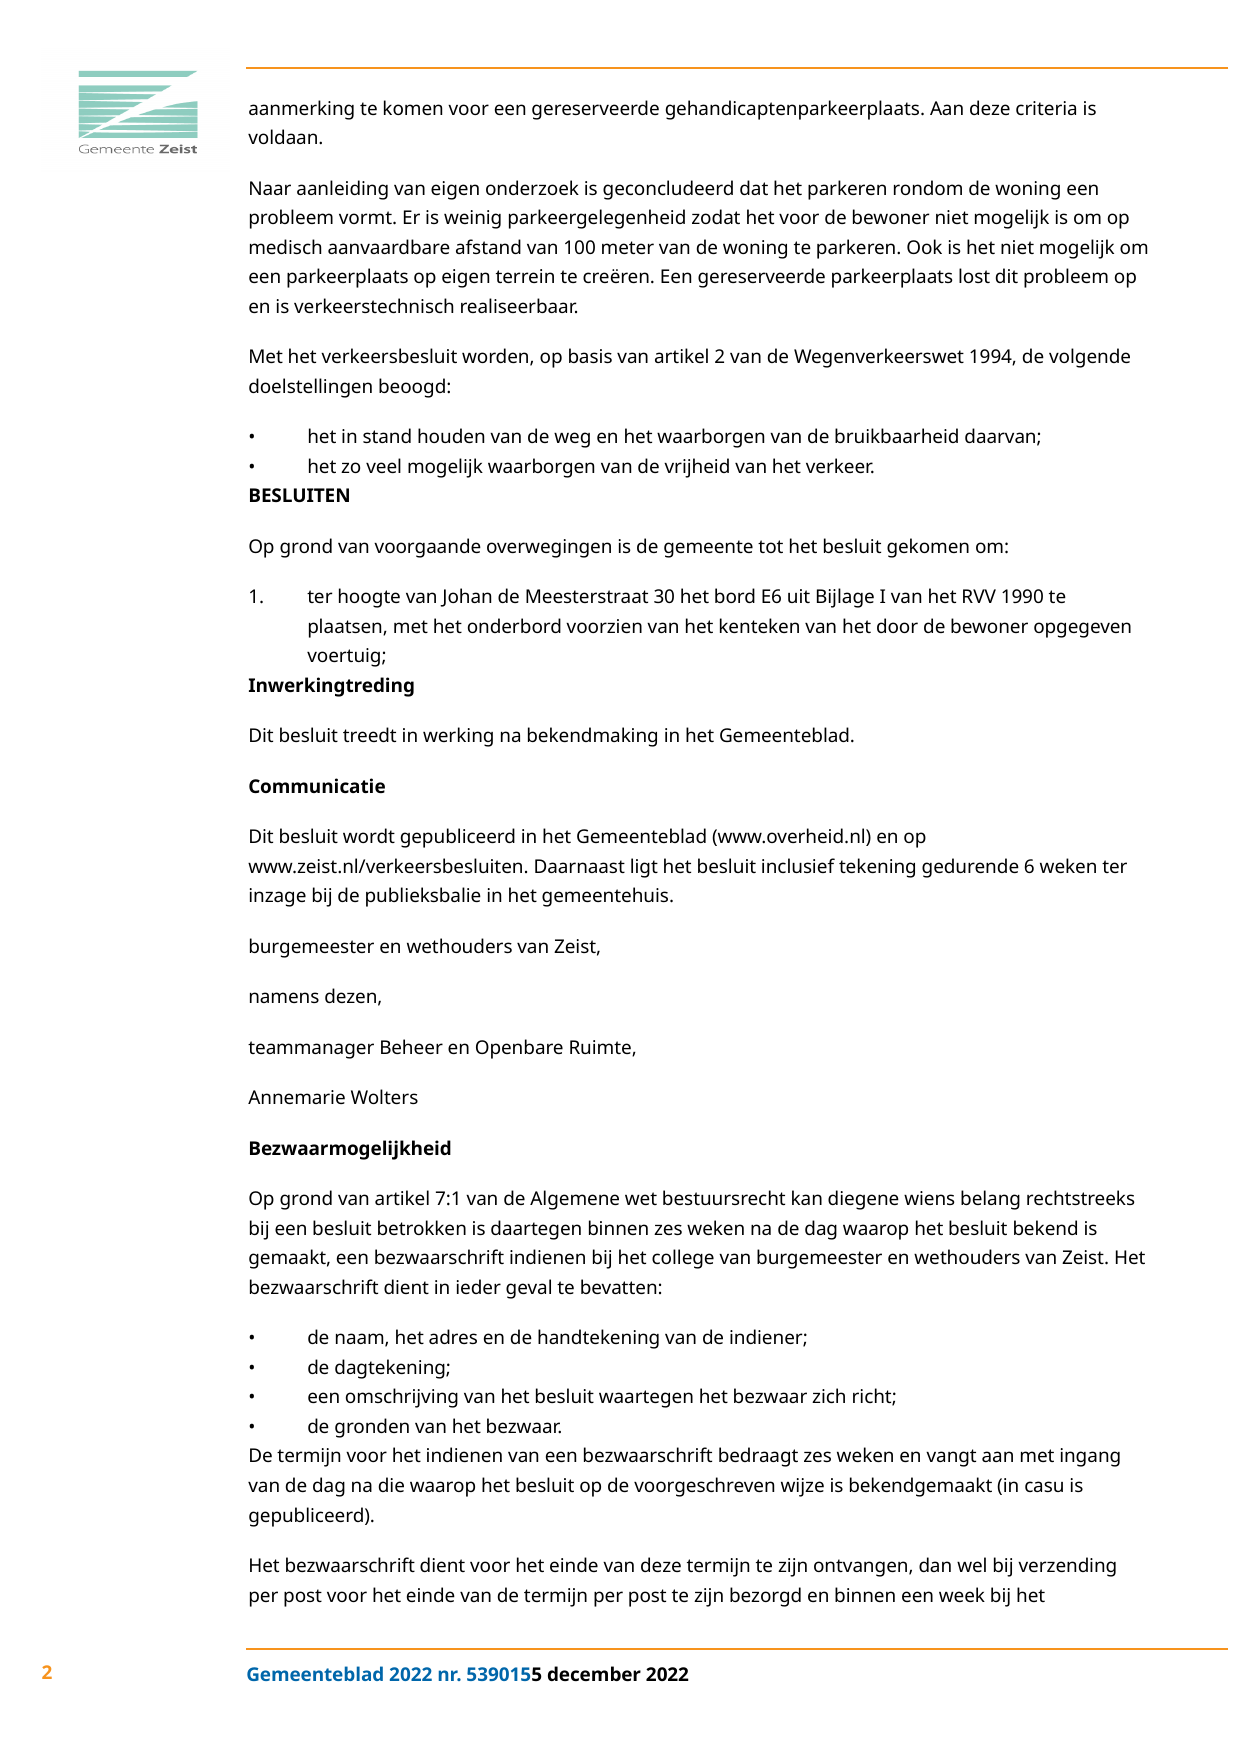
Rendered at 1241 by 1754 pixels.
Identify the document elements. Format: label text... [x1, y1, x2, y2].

text De termijn voor het indienen van een bezwaarschrift bedraagt zes weken en vangt aan met ingang van de dag na die waarop het besluit op de voorgeschreven wijze is bekendgemaakt (in casu is gepubliceerd). [248, 1443, 1152, 1528]
text namens dezen, [248, 983, 1152, 1009]
text Bezwaarmogelijkheid [248, 1135, 1152, 1161]
list het zo veel mogelijk waarborgen van de vrijheid van het verkeer. [248, 453, 1152, 479]
text Het bezwaarschrift dient voor het einde van deze termijn te zijn ontvangen, dan wel bij verzending per post voor het einde van de termijn per post te zijn bezorgd en binnen een week bij het [248, 1552, 1152, 1608]
list ter hoogte van Johan de Meesterstraat 30 het bord E6 uit Bijlage I van het RVV 1990 te plaatsen, met het onderbord voorzien van het kenteken van het door de bewoner opgegeven voertuig; [248, 583, 1152, 668]
list de gronden van het bezwaar. [248, 1413, 1152, 1439]
picture [41, 47, 231, 172]
text Communicatie [248, 773, 1152, 799]
text aanmerking te komen voor een gereserveerde gehandicaptenparkeerplaats. Aan deze criteria is voldaan. [248, 95, 1152, 150]
text Dit besluit treedt in werking na bekendmaking in het Gemeenteblad. [248, 723, 1152, 748]
list een omschrijving van het besluit waartegen het bezwaar zich richt; [248, 1383, 1152, 1409]
text BESLUITEN [248, 483, 1152, 508]
text Met het verkeersbesluit worden, op basis van artikel 2 van de Wegenverkeerswet 1994, de volgende doelstellingen beoogd: [248, 343, 1152, 399]
text Inwerkingtreding [248, 672, 1152, 698]
text Op grond van artikel 7:1 van de Algemene wet bestuursrecht kan diegene wiens belang rechtstreeks bij een besluit betrokken is daartegen binnen zes weken na de dag waarop het besluit bekend is gemaakt, een bezwaarschrift indienen bij het college van burgemeester en wethouders van Zeist. Het bezwaarschrift dient in ieder geval te bevatten: [248, 1185, 1152, 1300]
list de dagtekening; [248, 1354, 1152, 1380]
text Dit besluit wordt gepubliceerd in het Gemeenteblad (www.overheid.nl) en op www.zeist.nl/verkeersbesluiten. Daarnaast ligt het besluit inclusief tekening gedurende 6 weken ter inzage bij de publieksbalie in het gemeentehuis. [248, 823, 1152, 908]
text Naar aanleiding van eigen onderzoek is geconcludeerd dat het parkeren rondom de woning een probleem vormt. Er is weinig parkeergelegenheid zodat het voor de bewoner niet mogelijk is om op medisch aanvaardbare afstand van 100 meter van de woning te parkeren. Ook is het niet mogelijk om een parkeerplaats op eigen terrein te creëren. Een gereserveerde parkeerplaats lost dit probleem op en is verkeerstechnisch realiseerbaar. [248, 175, 1152, 319]
list de naam, het adres en de handtekening van de indiener; [248, 1324, 1152, 1350]
text Op grond van voorgaande overwegingen is de gemeente tot het besluit gekomen om: [248, 533, 1152, 559]
list het in stand houden van de weg en het waarborgen van de bruikbaarheid daarvan; [248, 423, 1152, 449]
text Annemarie Wolters [248, 1084, 1152, 1110]
text burgemeester en wethouders van Zeist, [248, 933, 1152, 959]
text teammanager Beheer en Openbare Ruimte, [248, 1034, 1152, 1060]
